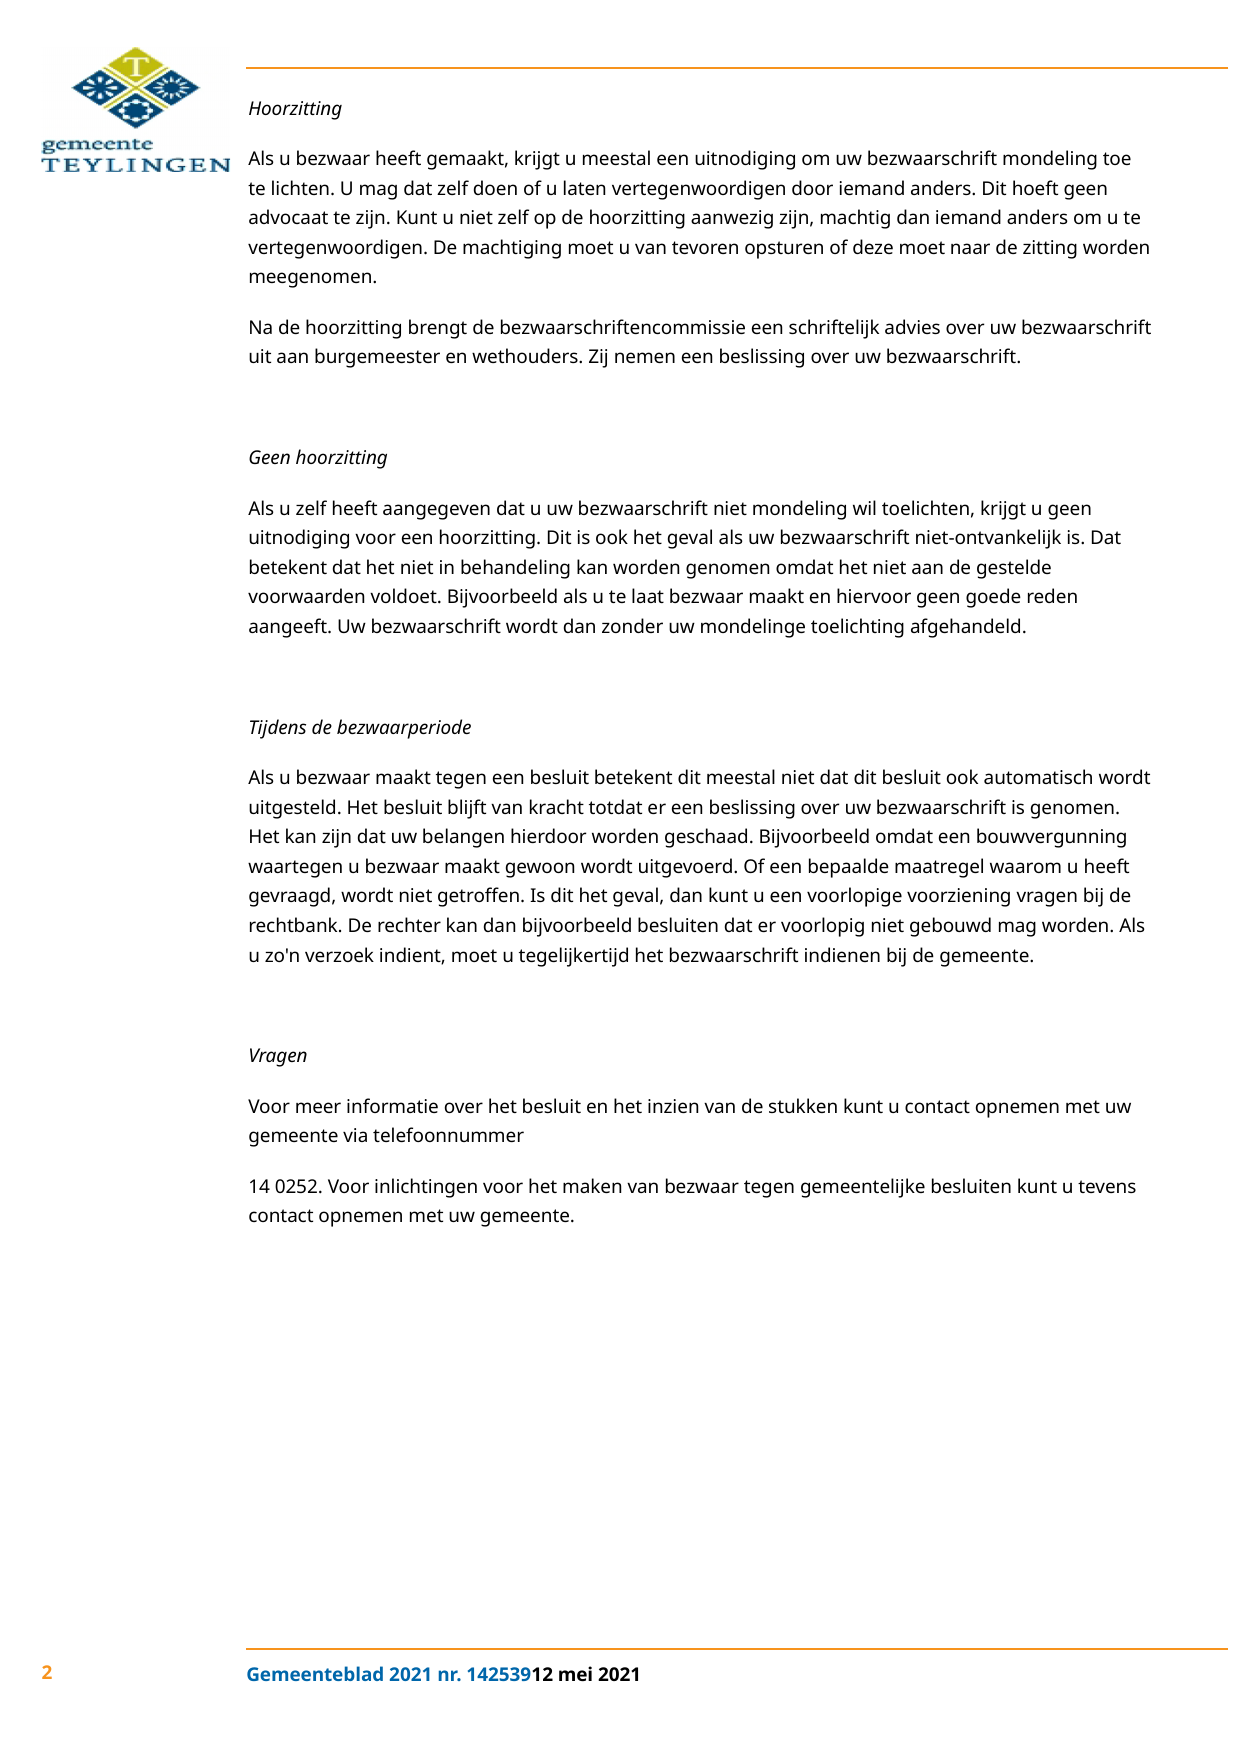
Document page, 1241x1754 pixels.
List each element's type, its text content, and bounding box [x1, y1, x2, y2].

text Geen hoorzitting [248, 444, 1152, 470]
text 14 0252. Voor inlichtingen voor het maken van bezwaar tegen gemeentelijke besluiten kunt u tevens contact opnemen met uw gemeente. [248, 1173, 1152, 1228]
text Als u bezwaar maakt tegen een besluit betekent dit meestal niet dat dit besluit ook automatisch wordt uitgesteld. Het besluit blijft van kracht totdat er een beslissing over uw bezwaarschrift is genomen. Het kan zijn dat uw belangen hierdoor worden geschaad. Bijvoorbeeld omdat een bouwvergunning waartegen u bezwaar maakt gewoon wordt uitgevoerd. Of een bepaalde maatregel waarom u heeft gevraagd, wordt niet getroffen. Is dit het geval, dan kunt u een voorlopige voorziening vragen bij de rechtbank. De rechter kan dan bijvoorbeeld besluiten dat er voorlopig niet gebouwd mag worden. Als u zo'n verzoek indient, moet u tegelijkertijd het bezwaarschrift indienen bij de gemeente. [248, 764, 1152, 968]
text Vragen [248, 1043, 1152, 1068]
picture [41, 47, 231, 172]
text Na de hoorzitting brengt de bezwaarschriftencommissie een schriftelijk advies over uw bezwaarschrift uit aan burgemeester en wethouders. Zij nemen een beslissing over uw bezwaarschrift. [248, 314, 1152, 369]
text Voor meer informatie over het besluit en het inzien van de stukken kunt u contact opnemen met uw gemeente via telefoonnummer [248, 1093, 1152, 1148]
text Als u bezwaar heeft gemaakt, krijgt u meestal een uitnodiging om uw bezwaarschrift mondeling toe te lichten. U mag dat zelf doen of u laten vertegenwoordigen door iemand anders. Dit hoeft geen advocaat te zijn. Kunt u niet zelf op de hoorzitting aanwezig zijn, machtig dan iemand anders om u te vertegenwoordigen. De machtiging moet u van tevoren opsturen of deze moet naar de zitting worden meegenomen. [248, 145, 1152, 289]
text Als u zelf heeft aangegeven dat u uw bezwaarschrift niet mondeling wil toelichten, krijgt u geen uitnodiging voor een hoorzitting. Dit is ook het geval als uw bezwaarschrift niet-ontvankelijk is. Dat betekent dat het niet in behandeling kan worden genomen omdat het niet aan de gestelde voorwaarden voldoet. Bijvoorbeeld als u te laat bezwaar maakt en hiervoor geen goede reden aangeeft. Uw bezwaarschrift wordt dan zonder uw mondelinge toelichting afgehandeld. [248, 495, 1152, 639]
text Hoorzitting [248, 95, 1152, 121]
text Tijdens de bezwaarperiode [248, 714, 1152, 740]
